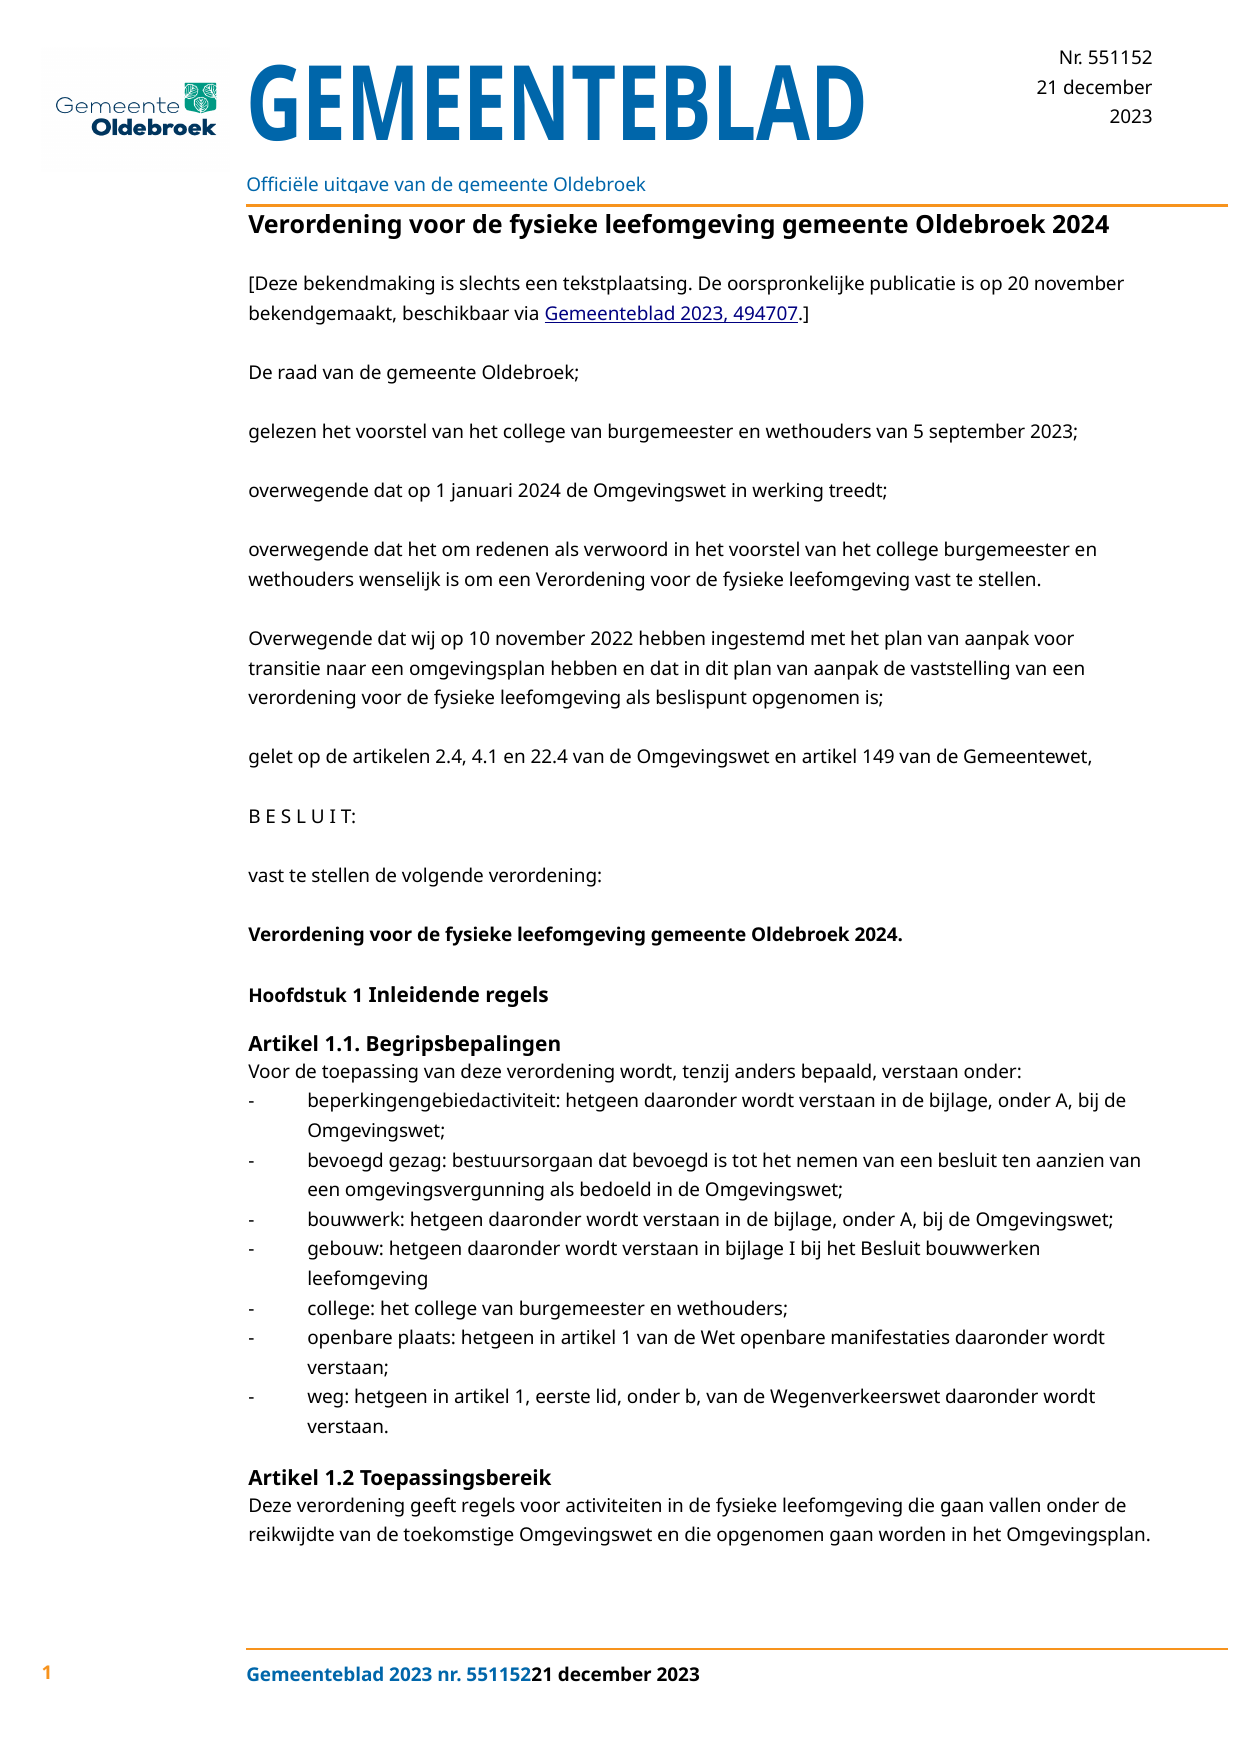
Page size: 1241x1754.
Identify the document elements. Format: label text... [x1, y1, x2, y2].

list openbare plaats: hetgeen in artikel 1 van de Wet openbare manifestaties daaronder wordt verstaan; [248, 1324, 1152, 1379]
text Overwegende dat wij op 10 november 2022 hebben ingestemd met het plan van aanpak voor transitie naar een omgevingsplan hebben en dat in dit plan van aanpak de vaststelling van een verordening voor de fysieke leefomgeving als beslispunt opgenomen is; [248, 625, 1152, 710]
text Artikel 1.1. Begripsbepalingen [248, 1029, 1152, 1058]
text overwegende dat op 1 januari 2024 de Omgevingswet in werking treedt; [248, 477, 1152, 503]
list bouwwerk: hetgeen daaronder wordt verstaan in de bijlage, onder A, bij de Omgevingswet; [248, 1206, 1152, 1232]
text Verordening voor de fysieke leefomgeving gemeente Oldebroek 2024. [248, 921, 1152, 947]
text [Deze bekendmaking is slechts een tekstplaatsing. De oorspronkelijke publicatie is op 20 november bekendgemaakt, beschikbaar via Gemeenteblad 2023, 494707.] [248, 270, 1152, 326]
list gebouw: hetgeen daaronder wordt verstaan in bijlage I bij het Besluit bouwwerken leefomgeving [248, 1236, 1152, 1291]
text Deze verordening geeft regels voor activiteiten in de fysieke leefomgeving die gaan vallen onder de reikwijdte van de toekomstige Omgevingswet en die opgenomen gaan worden in het Omgevingsplan. [248, 1492, 1152, 1547]
list bevoegd gezag: bestuursorgaan dat bevoegd is tot het nemen van een besluit ten aanzien van een omgevingsvergunning als bedoeld in de Omgevingswet; [248, 1147, 1152, 1202]
text gelezen het voorstel van het college van burgemeester en wethouders van 5 september 2023; [248, 418, 1152, 444]
text B E S L U I T: [248, 803, 1152, 828]
text De raad van de gemeente Oldebroek; [248, 359, 1152, 385]
text vast te stellen de volgende verordening: [248, 862, 1152, 888]
list college: het college van burgemeester en wethouders; [248, 1295, 1152, 1320]
list weg: hetgeen in artikel 1, eerste lid, onder b, van de Wegenverkeerswet daaronder wordt verstaan. [248, 1383, 1152, 1439]
text overwegende dat het om redenen als verwoord in het voorstel van het college burgemeester en wethouders wenselijk is om een Verordening voor de fysieke leefomgeving vast te stellen. [248, 537, 1152, 592]
text Artikel 1.2 Toepassingsbereik [248, 1463, 1152, 1492]
text Hoofdstuk 1 Inleidende regels [248, 980, 1152, 1009]
text gelet op de artikelen 2.4, 4.1 en 22.4 van de Omgevingswet en artikel 149 van de Gemeentewet, [248, 744, 1152, 769]
picture [41, 47, 231, 172]
list beperkingengebiedactiviteit: hetgeen daaronder wordt verstaan in de bijlage, onder A, bij de Omgevingswet; [248, 1088, 1152, 1143]
text Voor de toepassing van deze verordening wordt, tenzij anders bepaald, verstaan onder: [248, 1058, 1152, 1084]
text Verordening voor de fysieke leefomgeving gemeente Oldebroek 2024 [248, 207, 1152, 241]
